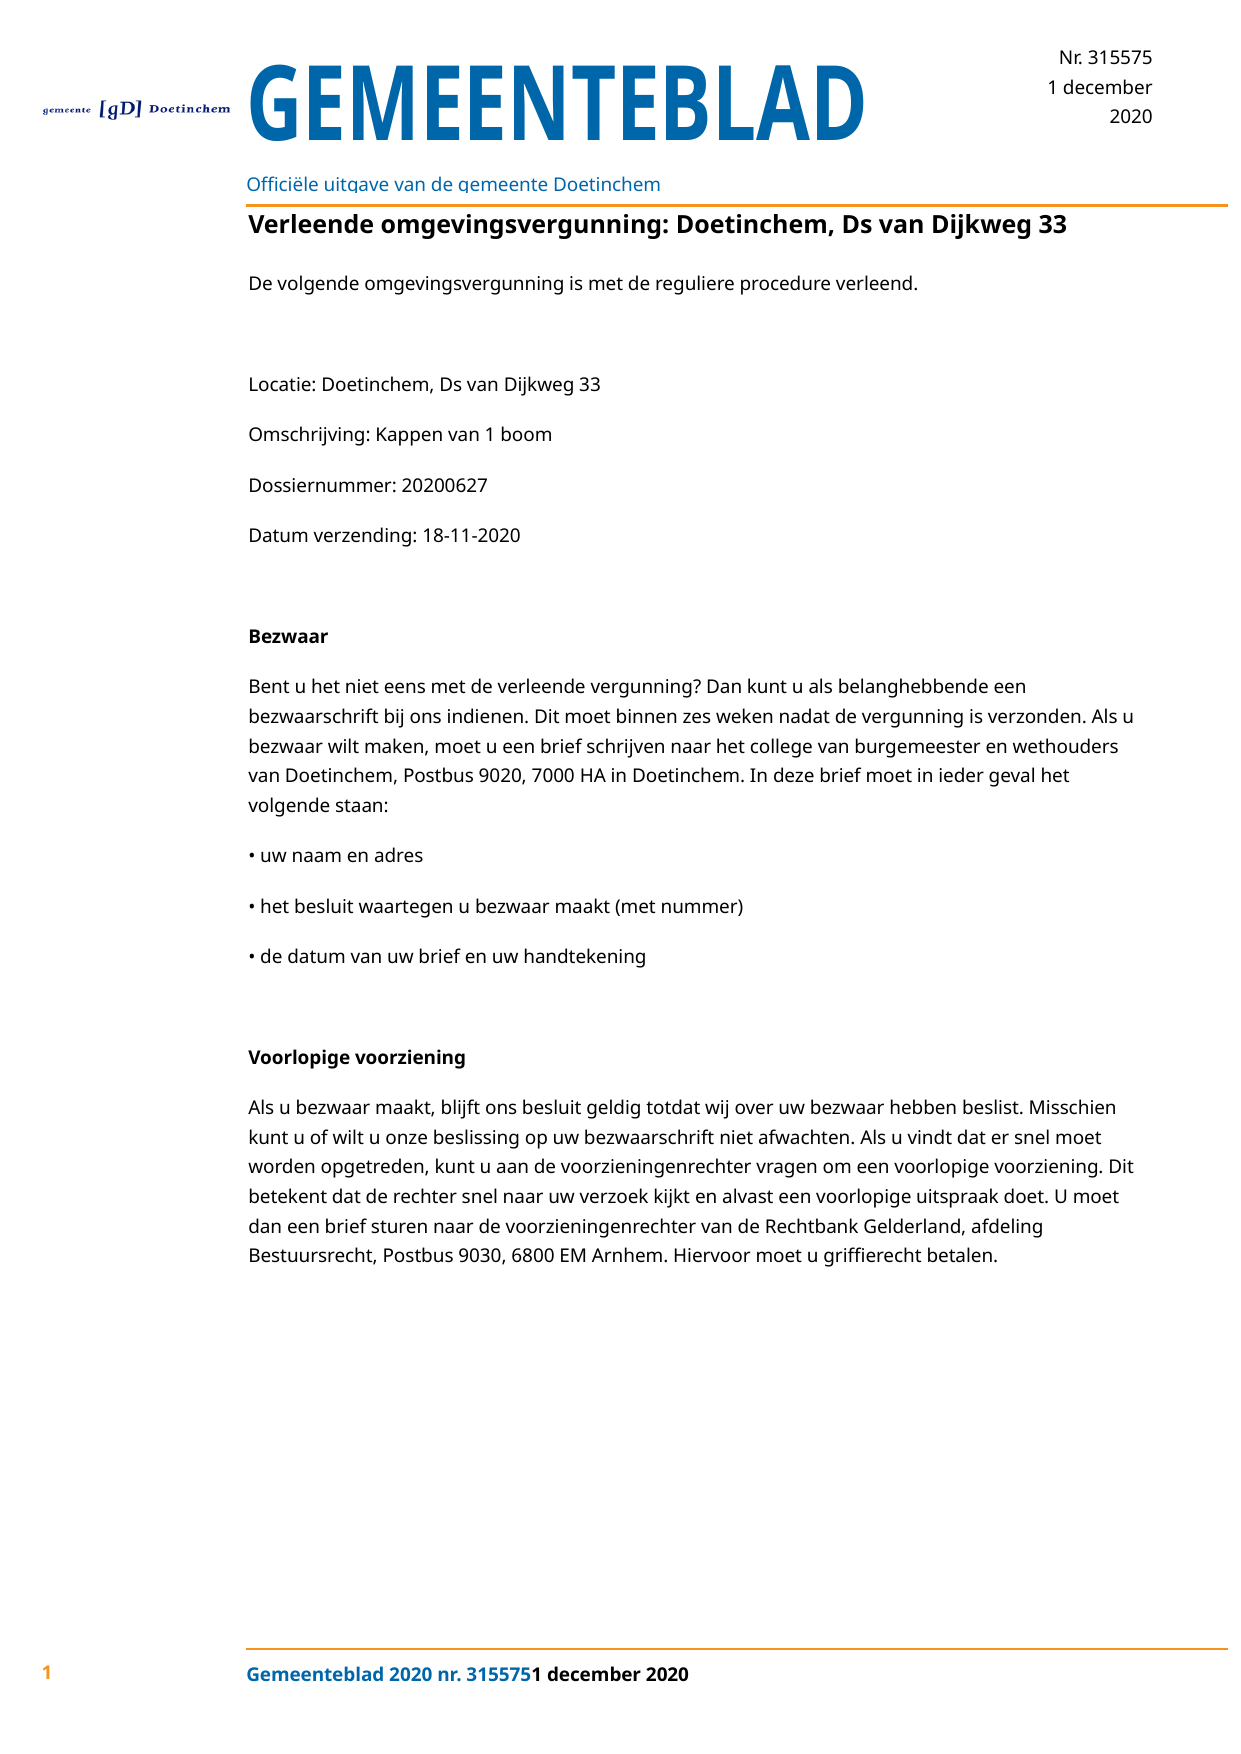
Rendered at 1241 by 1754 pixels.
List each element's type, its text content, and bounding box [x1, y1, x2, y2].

text • het besluit waartegen u bezwaar maakt (met nummer) [248, 893, 1152, 918]
text Voorlopige voorziening [248, 1044, 1152, 1070]
text Locatie: Doetinchem, Ds van Dijkweg 33 [248, 371, 1152, 397]
picture [41, 47, 231, 172]
text Bezwaar [248, 623, 1152, 649]
text • uw naam en adres [248, 842, 1152, 868]
text Als u bezwaar maakt, blijft ons besluit geldig totdat wij over uw bezwaar hebben beslist. Misschien kunt u of wilt u onze beslissing op uw bezwaarschrift niet afwachten. Als u vindt dat er snel moet worden opgetreden, kunt u aan de voorzieningenrechter vragen om een voorlopige voorziening. Dit betekent dat de rechter snel naar uw verzoek kijkt en alvast een voorlopige uitspraak doet. U moet dan een brief sturen naar de voorzieningenrechter van de Rechtbank Gelderland, afdeling Bestuursrecht, Postbus 9030, 6800 EM Arnhem. Hiervoor moet u griffierecht betalen. [248, 1094, 1152, 1268]
text Dossiernummer: 20200627 [248, 472, 1152, 498]
text Verleende omgevingsvergunning: Doetinchem, Ds van Dijkweg 33 [248, 207, 1152, 241]
text • de datum van uw brief en uw handtekening [248, 943, 1152, 969]
text Omschrijving: Kappen van 1 boom [248, 422, 1152, 447]
text Bent u het niet eens met de verleende vergunning? Dan kunt u als belanghebbende een bezwaarschrift bij ons indienen. Dit moet binnen zes weken nadat de vergunning is verzonden. Als u bezwaar wilt maken, moet u een brief schrijven naar het college van burgemeester en wethouders van Doetinchem, Postbus 9020, 7000 HA in Doetinchem. In deze brief moet in ieder geval het volgende staan: [248, 674, 1152, 818]
text Datum verzending: 18-11-2020 [248, 522, 1152, 548]
text De volgende omgevingsvergunning is met de reguliere procedure verleend. [248, 270, 1152, 296]
